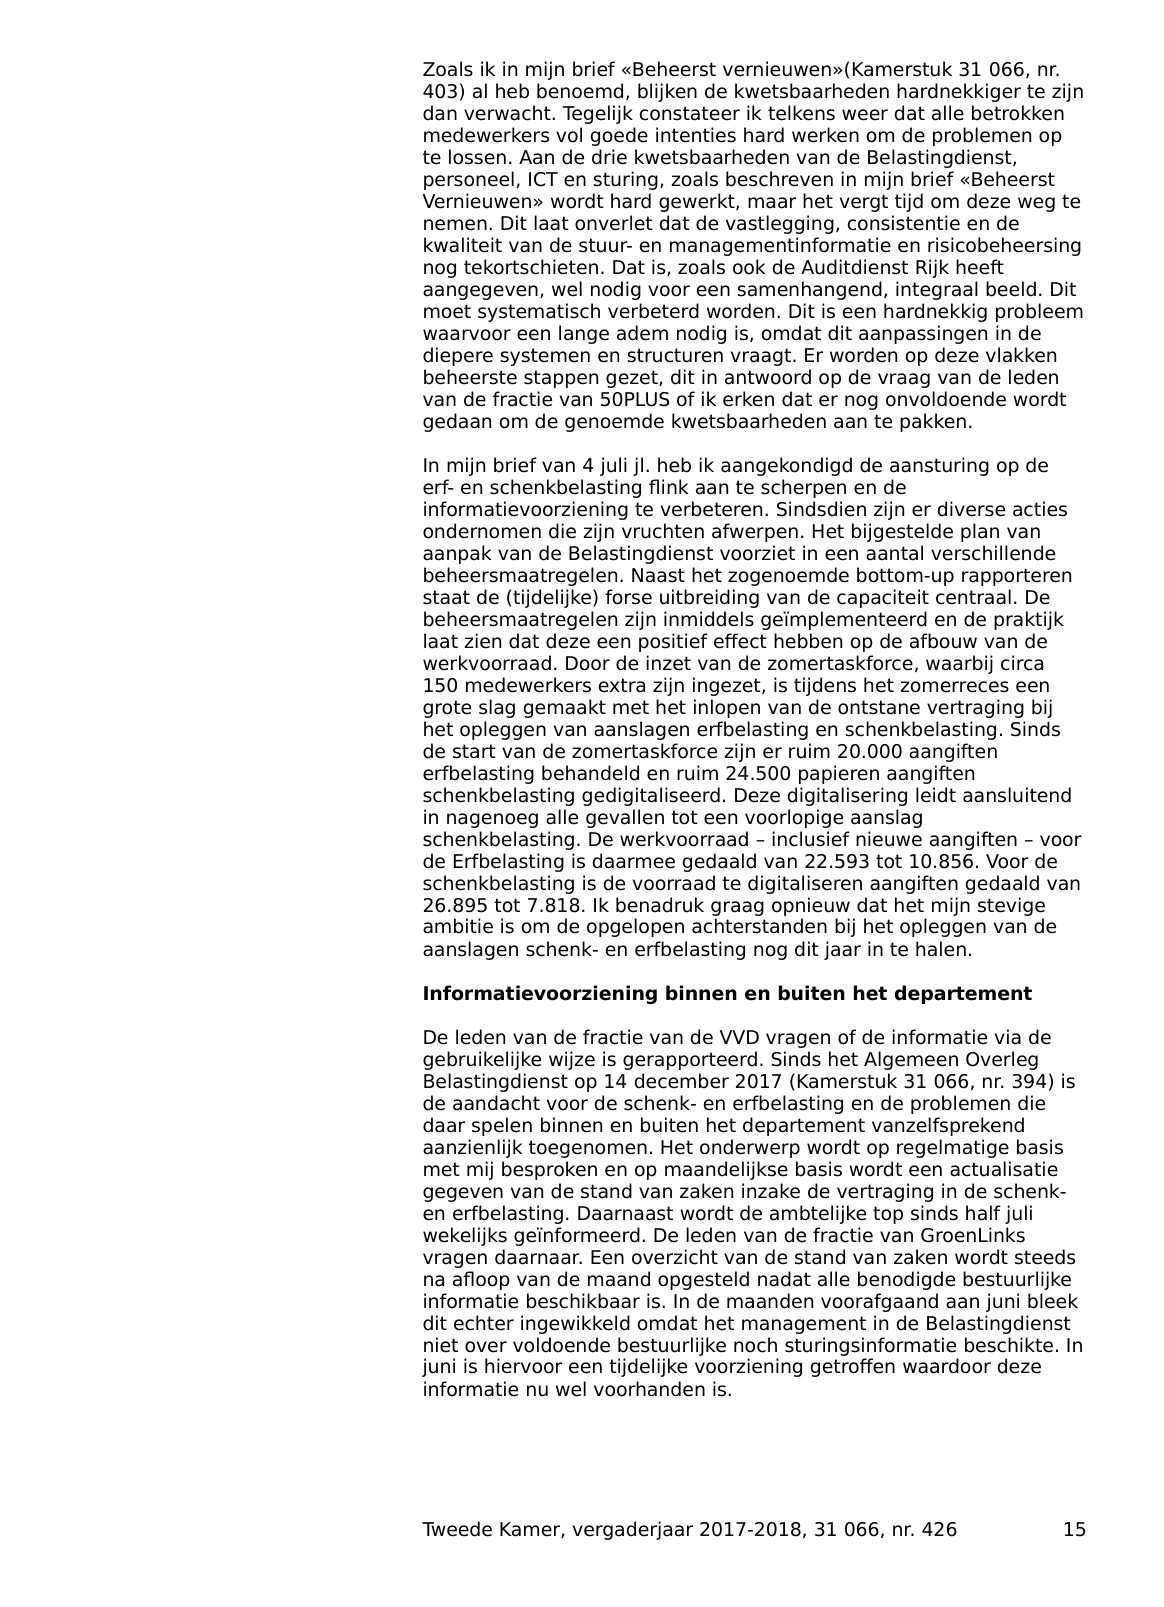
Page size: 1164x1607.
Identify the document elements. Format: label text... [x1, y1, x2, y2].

text De leden van de fractie van de VVD vragen of de informatie via de gebruikelijke wijze is gerapporteerd. Sinds het Algemeen Overleg Belastingdienst op 14 december 2017 (Kamerstuk 31 066, nr. 394) is de aandacht voor de schenk- en erfbelasting en de problemen die daar spelen binnen en buiten het departement vanzelfsprekend aanzienlijk toegenomen. Het onderwerp wordt op regelmatige basis met mij besproken en op maandelijkse basis wordt een actualisatie gegeven van de stand van zaken inzake de vertraging in de schenk- en erfbelasting. Daarnaast wordt de ambtelijke top sinds half juli wekelijks geïnformeerd. De leden van de fractie van GroenLinks vragen daarnaar. Een overzicht van de stand van zaken wordt steeds na afloop van de maand opgesteld nadat alle benodigde bestuurlijke informatie beschikbaar is. In de maanden voorafgaand aan juni bleek dit echter ingewikkeld omdat het management in de Belastingdienst niet over voldoende bestuurlijke noch sturingsinformatie beschikte. In juni is hiervoor een tijdelijke voorziening getroffen waardoor deze informatie nu wel voorhanden is. [422, 1027, 1087, 1400]
text In mijn brief van 4 juli jl. heb ik aangekondigd de aansturing op de erf- en schenkbelasting flink aan te scherpen en de informatievoorziening te verbeteren. Sindsdien zijn er diverse acties ondernomen die zijn vruchten afwerpen. Het bijgestelde plan van aanpak van de Belastingdienst voorziet in een aantal verschillende beheersmaatregelen. Naast het zogenoemde bottom-up rapporteren staat de (tijdelijke) forse uitbreiding van de capaciteit centraal. De beheersmaatregelen zijn inmiddels geïmplementeerd en de praktijk laat zien dat deze een positief effect hebben op de afbouw van de werkvoorraad. Door de inzet van de zomertaskforce, waarbij circa 150 medewerkers extra zijn ingezet, is tijdens het zomerreces een grote slag gemaakt met het inlopen van de ontstane vertraging bij het opleggen van aanslagen erfbelasting en schenkbelasting. Sinds de start van de zomertaskforce zijn er ruim 20.000 aangiften erfbelasting behandeld en ruim 24.500 papieren aangiften schenkbelasting gedigitaliseerd. Deze digitalisering leidt aansluitend in nagenoeg alle gevallen tot een voorlopige aanslag schenkbelasting. De werkvoorraad – inclusief nieuwe aangiften – voor de Erfbelasting is daarmee gedaald van 22.593 tot 10.856. Voor de schenkbelasting is de voorraad te digitaliseren aangiften gedaald van 26.895 tot 7.818. Ik benadruk graag opnieuw dat het mijn stevige ambitie is om de opgelopen achterstanden bij het opleggen van de aanslagen schenk- en erfbelasting nog dit jaar in te halen. [422, 455, 1087, 960]
subtitle Informatievoorziening binnen en buiten het departement [422, 983, 1087, 1004]
text Zoals ik in mijn brief «Beheerst vernieuwen»(Kamerstuk 31 066, nr. 403) al heb benoemd, blijken de kwetsbaarheden hardnekkiger te zijn dan verwacht. Tegelijk constateer ik telkens weer dat alle betrokken medewerkers vol goede intenties hard werken om de problemen op te lossen. Aan de drie kwetsbaarheden van de Belastingdienst, personeel, ICT en sturing, zoals beschreven in mijn brief «Beheerst Vernieuwen» wordt hard gewerkt, maar het vergt tijd om deze weg te nemen. Dit laat onverlet dat de vastlegging, consistentie en de kwaliteit van de stuur- en managementinformatie en risicobeheersing nog tekortschieten. Dat is, zoals ook de Auditdienst Rijk heeft aangegeven, wel nodig voor een samenhangend, integraal beeld. Dit moet systematisch verbeterd worden. Dit is een hardnekkig probleem waarvoor een lange adem nodig is, omdat dit aanpassingen in de diepere systemen en structuren vraagt. Er worden op deze vlakken beheerste stappen gezet, dit in antwoord op de vraag van de leden van de fractie van 50PLUS of ik erken dat er nog onvoldoende wordt gedaan om de genoemde kwetsbaarheden aan te pakken. [422, 59, 1087, 433]
